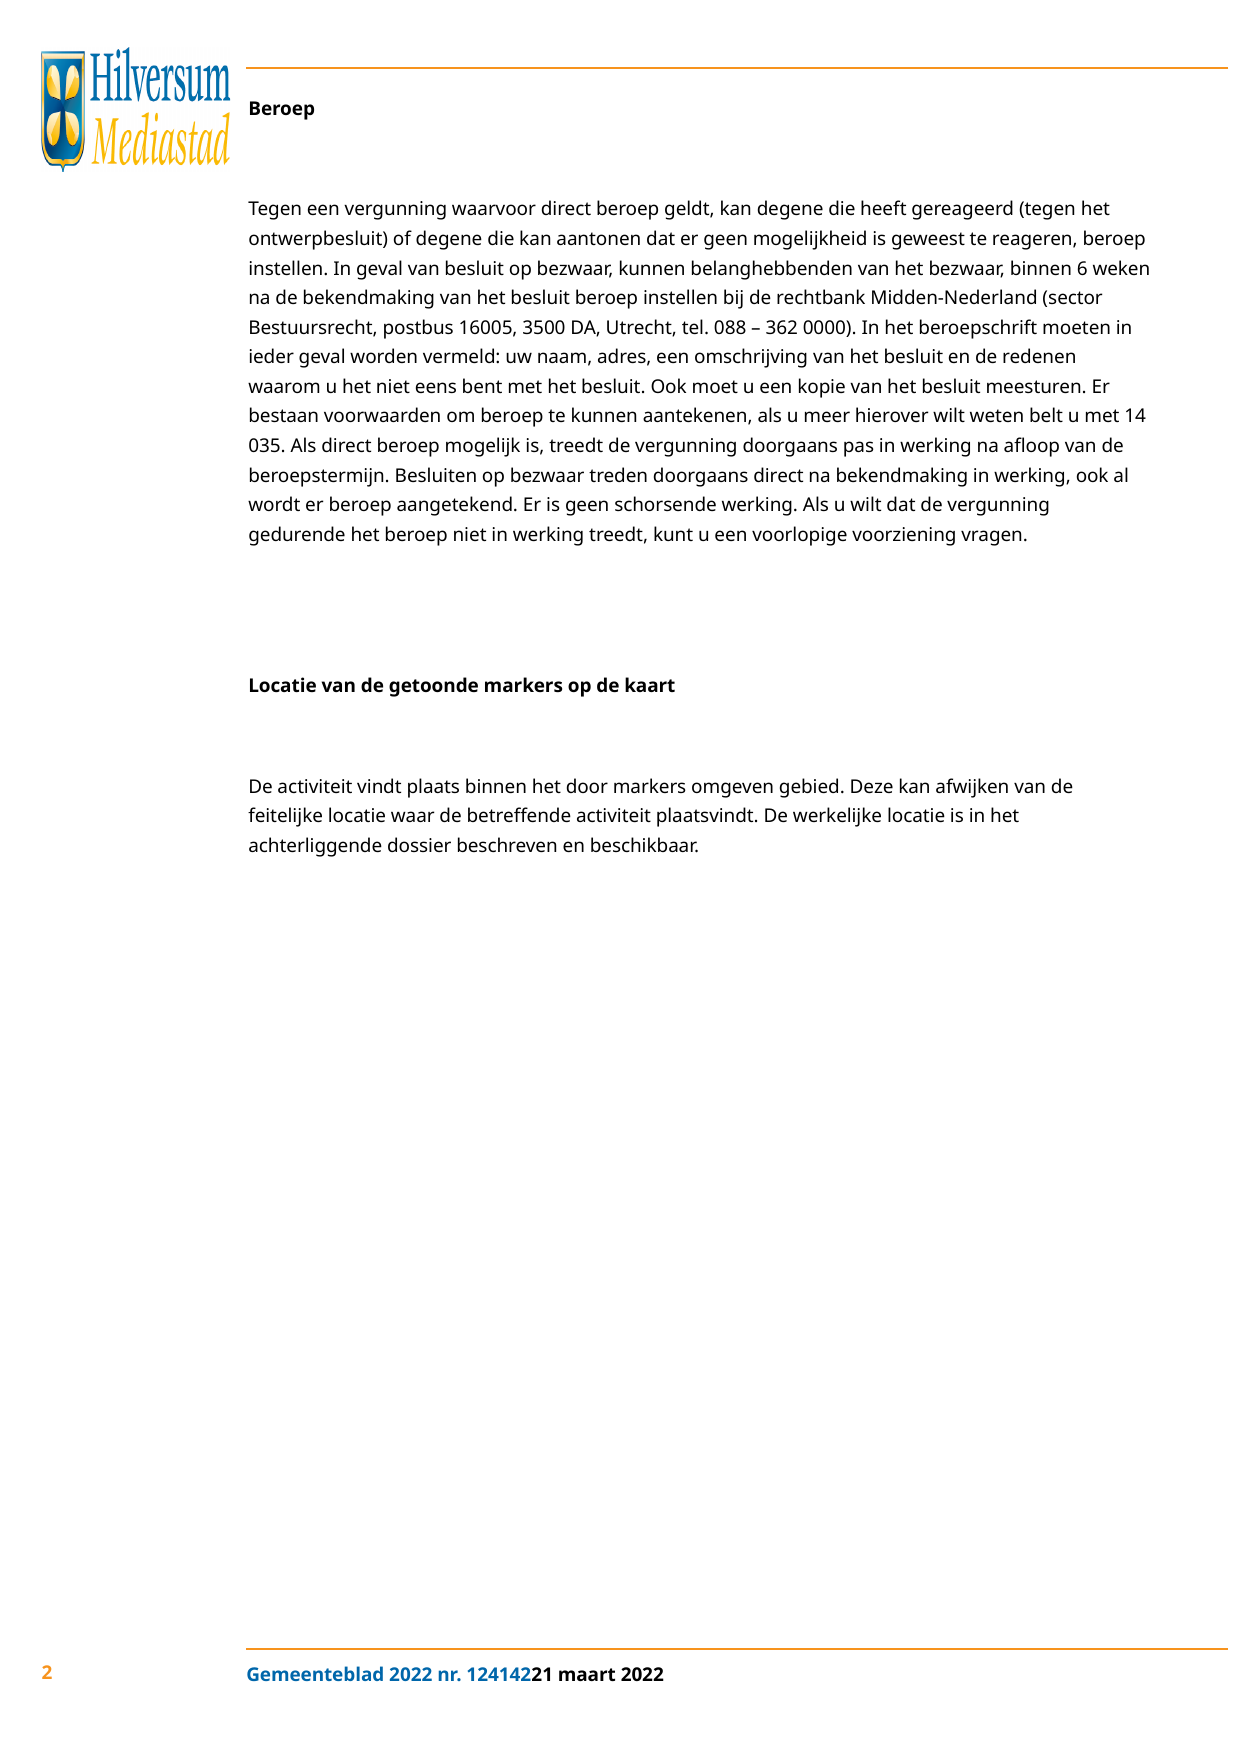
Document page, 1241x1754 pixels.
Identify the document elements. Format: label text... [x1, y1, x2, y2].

text Beroep [248, 95, 1152, 121]
text Locatie van de getoonde markers op de kaart [248, 672, 1152, 698]
picture [41, 47, 231, 172]
text Tegen een vergunning waarvoor direct beroep geldt, kan degene die heeft gereageerd (tegen het ontwerpbesluit) of degene die kan aantonen dat er geen mogelijkheid is geweest te reageren, beroep instellen. In geval van besluit op bezwaar, kunnen belanghebbenden van het bezwaar, binnen 6 weken na de bekendmaking van het besluit beroep instellen bij de rechtbank Midden-Nederland (sector Bestuursrecht, postbus 16005, 3500 DA, Utrecht, tel. 088 – 362 0000). In het beroepschrift moeten in ieder geval worden vermeld: uw naam, adres, een omschrijving van het besluit en de redenen waarom u het niet eens bent met het besluit. Ook moet u een kopie van het besluit meesturen. Er bestaan voorwaarden om beroep te kunnen aantekenen, als u meer hierover wilt weten belt u met 14 035. Als direct beroep mogelijk is, treedt de vergunning doorgaans pas in werking na afloop van de beroepstermijn. Besluiten op bezwaar treden doorgaans direct na bekendmaking in werking, ook al wordt er beroep aangetekend. Er is geen schorsende werking. Als u wilt dat de vergunning gedurende het beroep niet in werking treedt, kunt u een voorlopige voorziening vragen. [248, 196, 1152, 547]
text De activiteit vindt plaats binnen het door markers omgeven gebied. Deze kan afwijken van de feitelijke locatie waar de betreffende activiteit plaatsvindt. De werkelijke locatie is in het achterliggende dossier beschreven en beschikbaar. [248, 773, 1152, 858]
